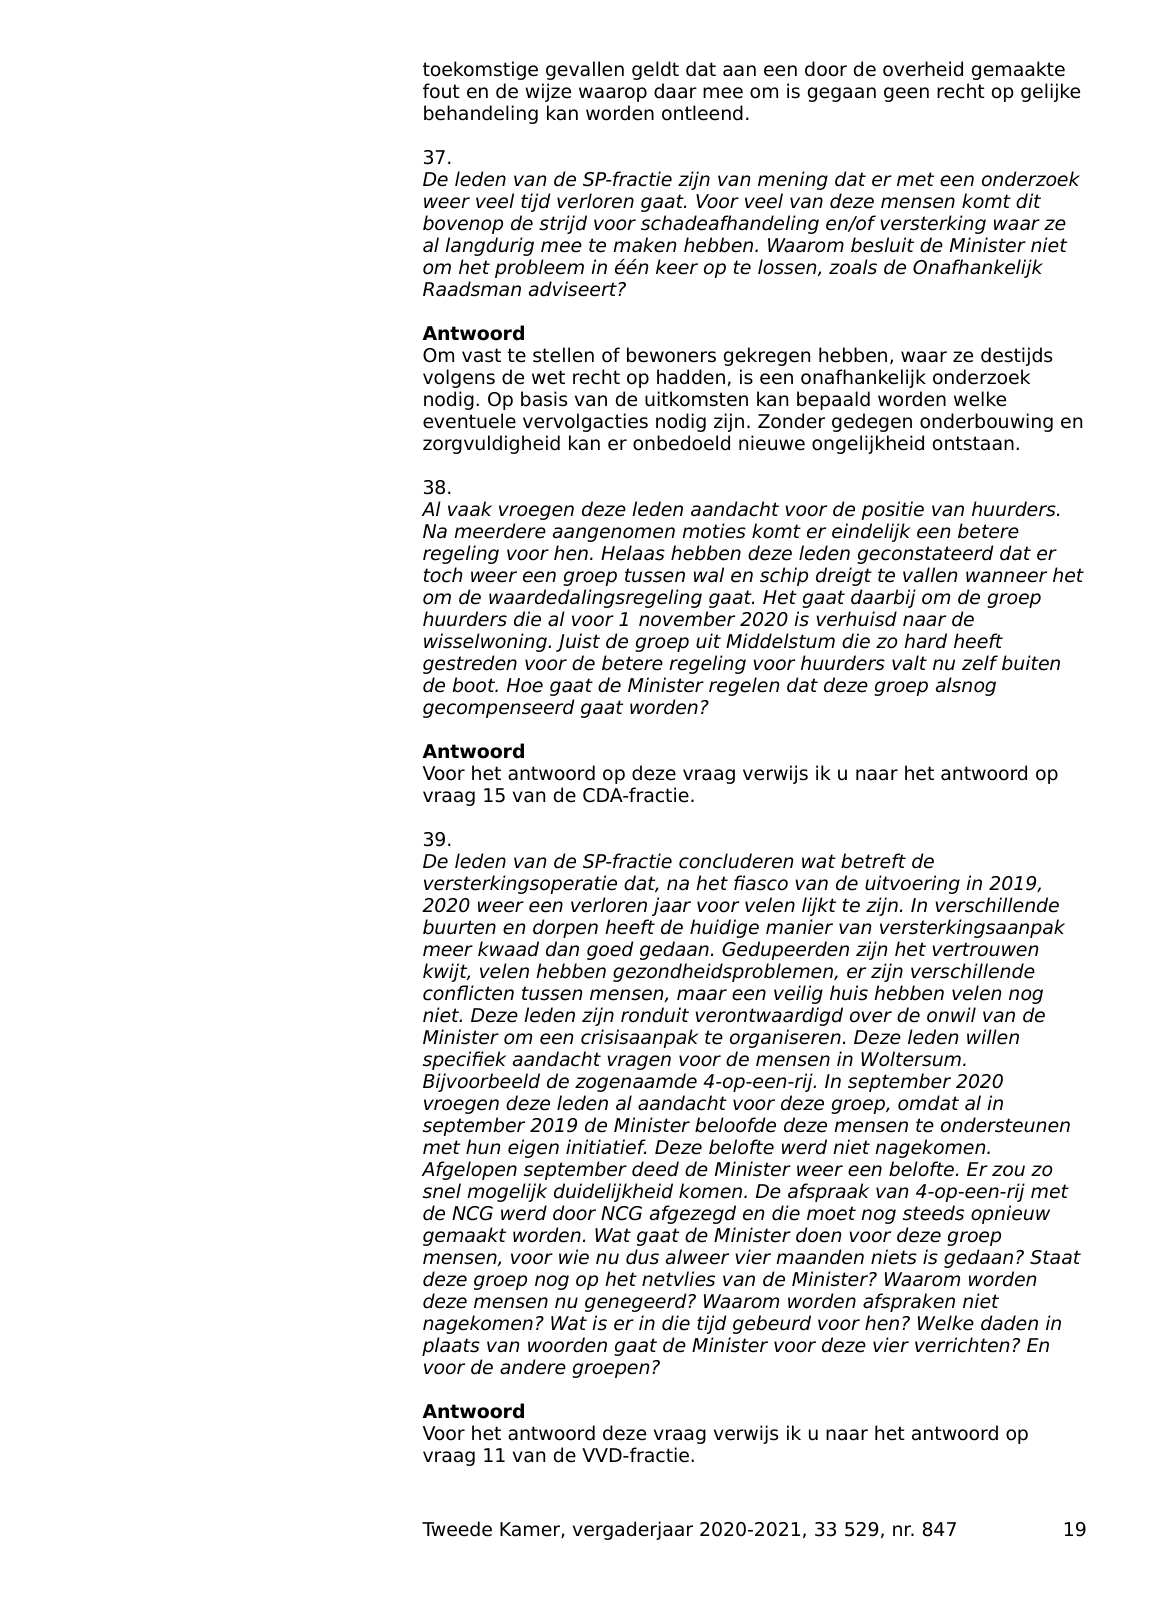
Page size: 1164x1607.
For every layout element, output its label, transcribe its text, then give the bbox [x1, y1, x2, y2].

text toekomstige gevallen geldt dat aan een door de overheid gemaakte fout en de wijze waarop daar mee om is gegaan geen recht op gelijke behandeling kan worden ontleend. [422, 59, 1087, 125]
subtitle Antwoord [422, 1401, 1087, 1423]
text Al vaak vroegen deze leden aandacht voor de positie van huurders. Na meerdere aangenomen moties komt er eindelijk een betere regeling voor hen. Helaas hebben deze leden geconstateerd dat er toch weer een groep tussen wal en schip dreigt te vallen wanneer het om de waardedalingsregeling gaat. Het gaat daarbij om de groep huurders die al voor 1 november 2020 is verhuisd naar de wisselwoning. Juist de groep uit Middelstum die zo hard heeft gestreden voor de betere regeling voor huurders valt nu zelf buiten de boot. Hoe gaat de Minister regelen dat deze groep alsnog gecompenseerd gaat worden? [422, 499, 1087, 719]
subtitle Antwoord [422, 741, 1087, 763]
text Voor het antwoord op deze vraag verwijs ik u naar het antwoord op vraag 15 van de CDA-fractie. [422, 763, 1087, 807]
text De leden van de SP-fractie zijn van mening dat er met een onderzoek weer veel tijd verloren gaat. Voor veel van deze mensen komt dit bovenop de strijd voor schadeafhandeling en/of versterking waar ze al langdurig mee te maken hebben. Waarom besluit de Minister niet om het probleem in één keer op te lossen, zoals de Onafhankelijk Raadsman adviseert? [422, 169, 1087, 301]
text 37. [422, 147, 1087, 169]
text 38. [422, 477, 1087, 499]
text De leden van de SP-fractie concluderen wat betreft de versterkingsoperatie dat, na het fiasco van de uitvoering in 2019, 2020 weer een verloren jaar voor velen lijkt te zijn. In verschillende buurten en dorpen heeft de huidige manier van versterkingsaanpak meer kwaad dan goed gedaan. Gedupeerden zijn het vertrouwen kwijt, velen hebben gezondheidsproblemen, er zijn verschillende conflicten tussen mensen, maar een veilig huis hebben velen nog niet. Deze leden zijn ronduit verontwaardigd over de onwil van de Minister om een crisisaanpak te organiseren. Deze leden willen specifiek aandacht vragen voor de mensen in Woltersum. Bijvoorbeeld de zogenaamde 4-op-een-rij. In september 2020 vroegen deze leden al aandacht voor deze groep, omdat al in september 2019 de Minister beloofde deze mensen te ondersteunen met hun eigen initiatief. Deze belofte werd niet nagekomen. Afgelopen september deed de Minister weer een belofte. Er zou zo snel mogelijk duidelijkheid komen. De afspraak van 4-op-een-rij met de NCG werd door NCG afgezegd en die moet nog steeds opnieuw gemaakt worden. Wat gaat de Minister doen voor deze groep mensen, voor wie nu dus alweer vier maanden niets is gedaan? Staat deze groep nog op het netvlies van de Minister? Waarom worden deze mensen nu genegeerd? Waarom worden afspraken niet nagekomen? Wat is er in die tijd gebeurd voor hen? Welke daden in plaats van woorden gaat de Minister voor deze vier verrichten? En voor de andere groepen? [422, 851, 1087, 1379]
subtitle Antwoord [422, 323, 1087, 345]
text Om vast te stellen of bewoners gekregen hebben, waar ze destijds volgens de wet recht op hadden, is een onafhankelijk onderzoek nodig. Op basis van de uitkomsten kan bepaald worden welke eventuele vervolgacties nodig zijn. Zonder gedegen onderbouwing en zorgvuldigheid kan er onbedoeld nieuwe ongelijkheid ontstaan. [422, 345, 1087, 455]
text Voor het antwoord deze vraag verwijs ik u naar het antwoord op vraag 11 van de VVD-fractie. [422, 1423, 1087, 1467]
text 39. [422, 829, 1087, 851]
